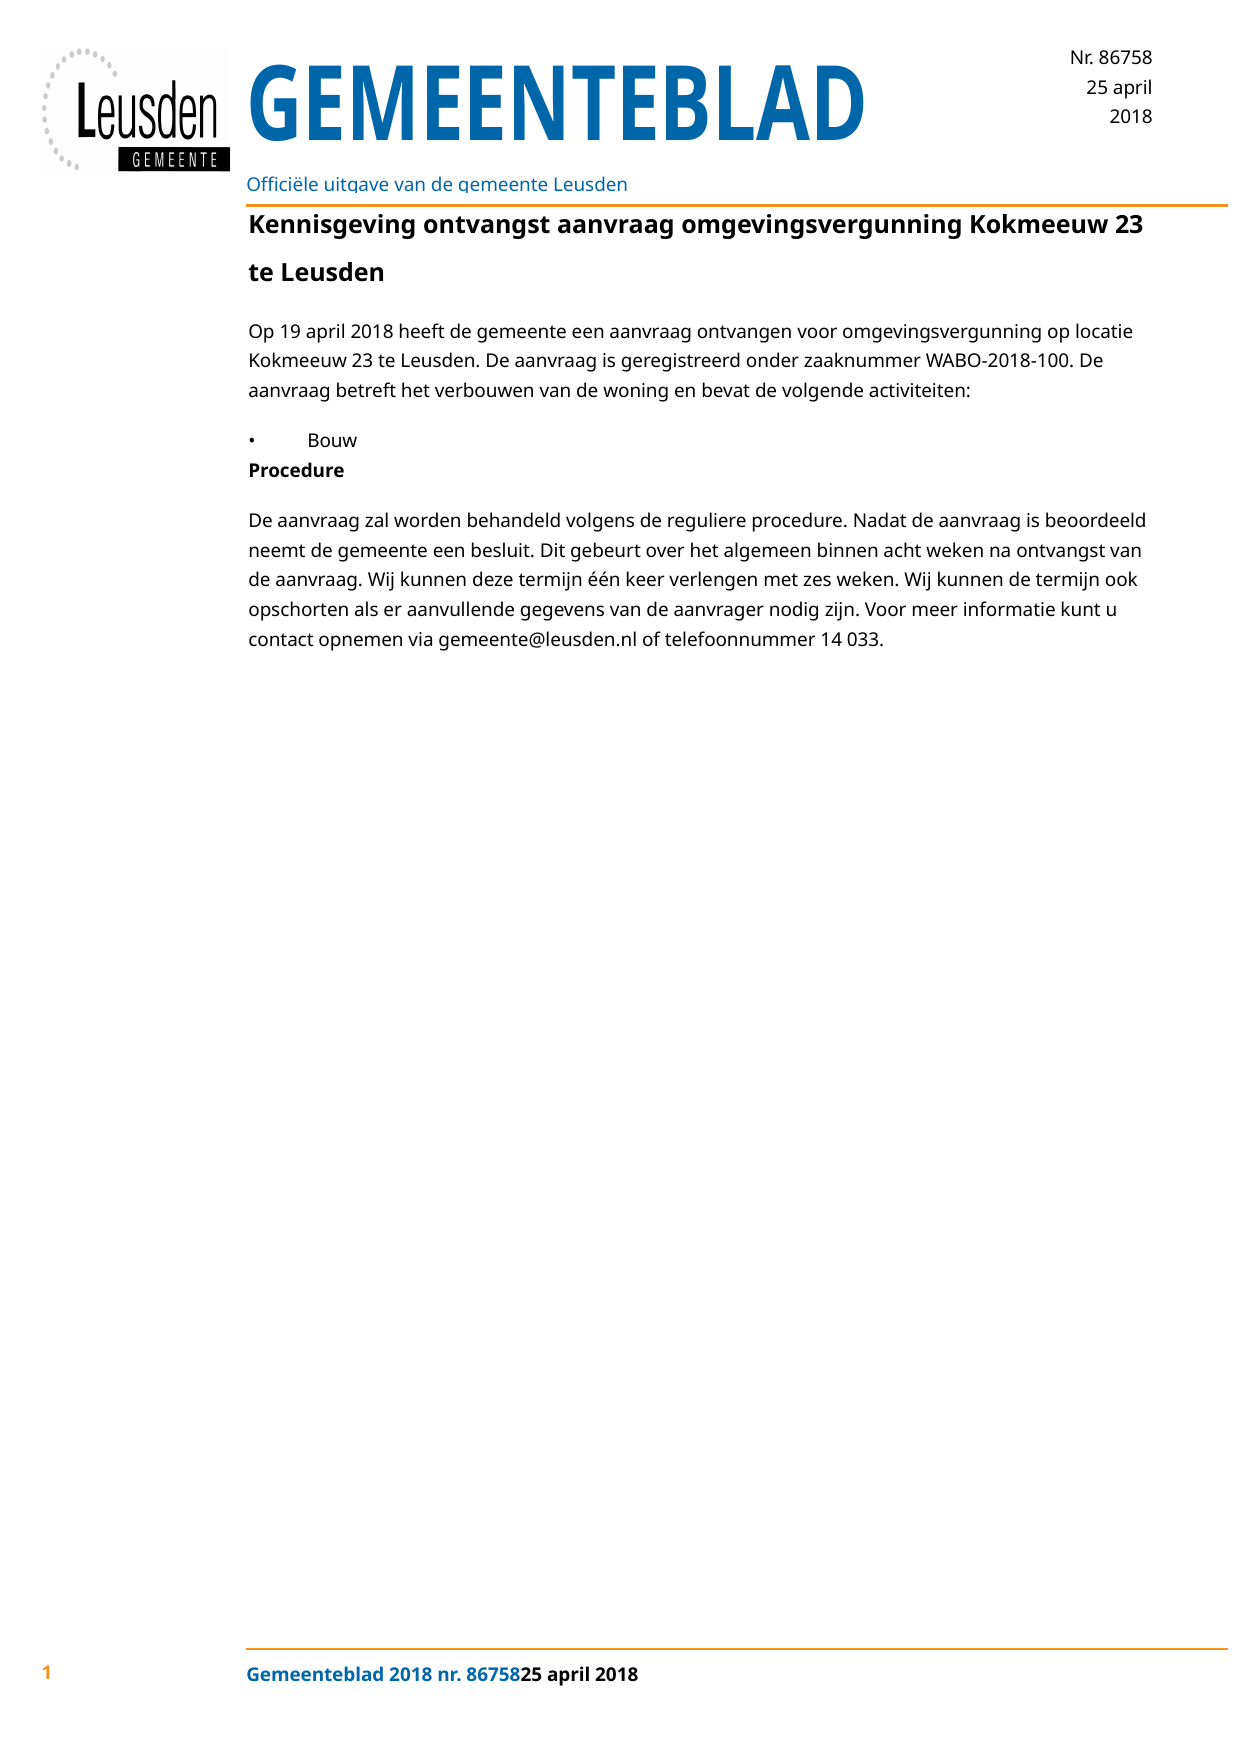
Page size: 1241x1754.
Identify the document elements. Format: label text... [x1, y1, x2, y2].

text Procedure [248, 457, 1152, 483]
text Op 19 april 2018 heeft de gemeente een aanvraag ontvangen voor omgevingsvergunning op locatie Kokmeeuw 23 te Leusden. De aanvraag is geregistreerd onder zaaknummer WABO-2018-100. De aanvraag betreft het verbouwen van de woning en bevat de volgende activiteiten: [248, 318, 1152, 403]
list Bouw [248, 427, 1152, 453]
text Kennisgeving ontvangst aanvraag omgevingsvergunning Kokmeeuw 23 te Leusden [248, 207, 1152, 288]
picture [41, 47, 231, 172]
text De aanvraag zal worden behandeld volgens de reguliere procedure. Nadat de aanvraag is beoordeeld neemt de gemeente een besluit. Dit gebeurt over het algemeen binnen acht weken na ontvangst van de aanvraag. Wij kunnen deze termijn één keer verlengen met zes weken. Wij kunnen de termijn ook opschorten als er aanvullende gegevens van de aanvrager nodig zijn. Voor meer informatie kunt u contact opnemen via gemeente@leusden.nl of telefoonnummer 14 033. [248, 507, 1152, 652]
